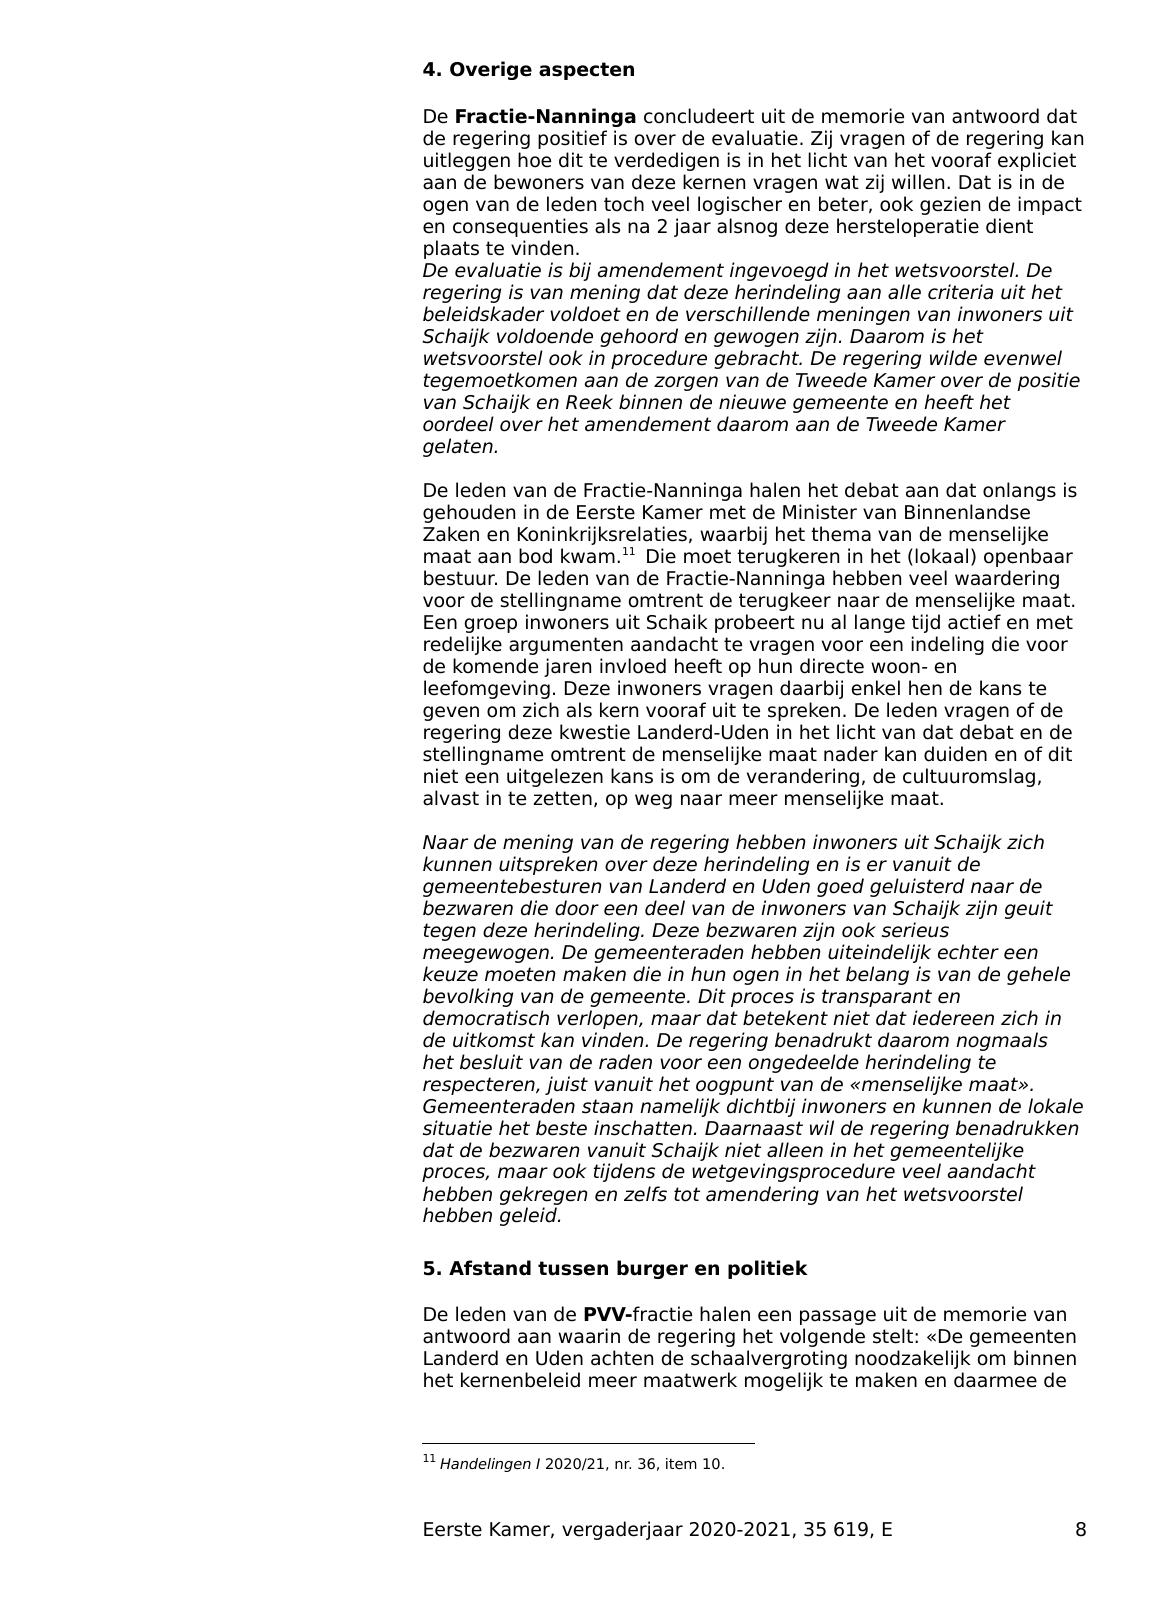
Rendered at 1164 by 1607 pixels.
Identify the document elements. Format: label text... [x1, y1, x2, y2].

text Naar de mening van de regering hebben inwoners uit Schaijk zich kunnen uitspreken over deze herindeling en is er vanuit de gemeentebesturen van Landerd en Uden goed geluisterd naar de bezwaren die door een deel van de inwoners van Schaijk zijn geuit tegen deze herindeling. Deze bezwaren zijn ook serieus meegewogen. De gemeenteraden hebben uiteindelijk echter een keuze moeten maken die in hun ogen in het belang is van de gehele bevolking van de gemeente. Dit proces is transparant en democratisch verlopen, maar dat betekent niet dat iedereen zich in de uitkomst kan vinden. De regering benadrukt daarom nogmaals het besluit van de raden voor een ongedeelde herindeling te respecteren, juist vanuit het oogpunt van de «menselijke maat». Gemeenteraden staan namelijk dichtbij inwoners en kunnen de lokale situatie het beste inschatten. Daarnaast wil de regering benadrukken dat de bezwaren vanuit Schaijk niet alleen in het gemeentelijke proces, maar ook tijdens de wetgevingsprocedure veel aandacht hebben gekregen en zelfs tot amendering van het wetsvoorstel hebben geleid. [422, 832, 1087, 1227]
subtitle 4. Overige aspecten [422, 59, 1087, 81]
text Handelingen I 2020/21, nr. 36, item 10. [422, 1452, 1087, 1474]
text De leden van de PVV-fractie halen een passage uit de memorie van antwoord aan waarin de regering het volgende stelt: «De gemeenten Landerd en Uden achten de schaalvergroting noodzakelijk om binnen het kernenbeleid meer maatwerk mogelijk te maken en daarmee de [422, 1304, 1087, 1392]
subtitle 5. Afstand tussen burger en politiek [422, 1257, 1087, 1279]
text De Fractie-Nanninga concludeert uit de memorie van antwoord dat de regering positief is over de evaluatie. Zij vragen of de regering kan uitleggen hoe dit te verdedigen is in het licht van het vooraf expliciet aan de bewoners van deze kernen vragen wat zij willen. Dat is in de ogen van de leden toch veel logischer en beter, ook gezien de impact en consequenties als na 2 jaar alsnog deze hersteloperatie dient plaats te vinden. [422, 106, 1087, 260]
text De evaluatie is bij amendement ingevoegd in het wetsvoorstel. De regering is van mening dat deze herindeling aan alle criteria uit het beleidskader voldoet en de verschillende meningen van inwoners uit Schaijk voldoende gehoord en gewogen zijn. Daarom is het wetsvoorstel ook in procedure gebracht. De regering wilde evenwel tegemoetkomen aan de zorgen van de Tweede Kamer over de positie van Schaijk en Reek binnen de nieuwe gemeente en heeft het oordeel over het amendement daarom aan de Tweede Kamer gelaten. [422, 260, 1087, 458]
text De leden van de Fractie-Nanninga halen het debat aan dat onlangs is gehouden in de Eerste Kamer met de Minister van Binnenlandse Zaken en Koninkrijksrelaties, waarbij het thema van de menselijke maat aan bod kwam. Die moet terugkeren in het (lokaal) openbaar bestuur. De leden van de Fractie-Nanninga hebben veel waardering voor de stellingname omtrent de terugkeer naar de menselijke maat. Een groep inwoners uit Schaik probeert nu al lange tijd actief en met redelijke argumenten aandacht te vragen voor een indeling die voor de komende jaren invloed heeft op hun directe woon- en leefomgeving. Deze inwoners vragen daarbij enkel hen de kans te geven om zich als kern vooraf uit te spreken. De leden vragen of de regering deze kwestie Landerd-Uden in het licht van dat debat en de stellingname omtrent de menselijke maat nader kan duiden en of dit niet een uitgelezen kans is om de verandering, de cultuuromslag, alvast in te zetten, op weg naar meer menselijke maat. [422, 480, 1087, 809]
